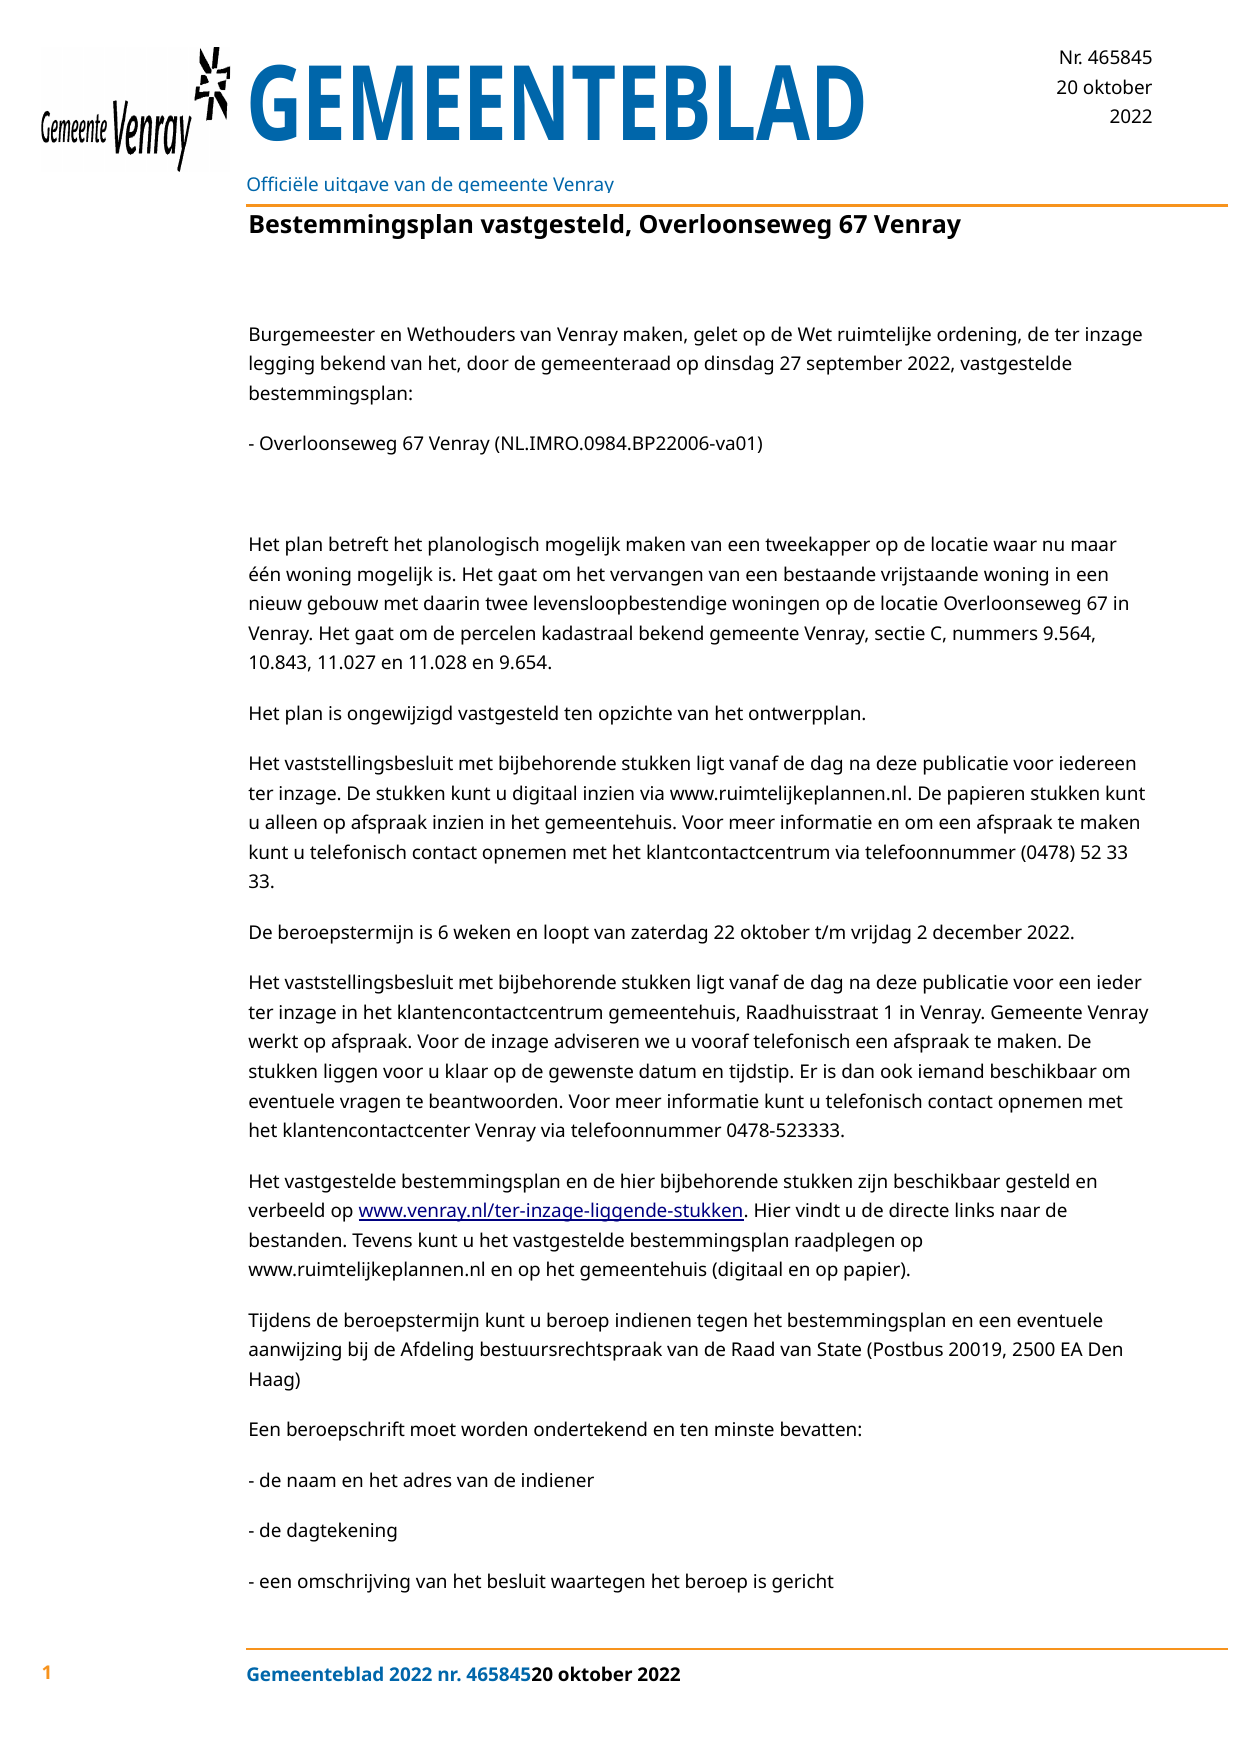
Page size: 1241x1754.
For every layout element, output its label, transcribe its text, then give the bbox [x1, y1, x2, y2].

text Het vaststellingsbesluit met bijbehorende stukken ligt vanaf de dag na deze publicatie voor een ieder ter inzage in het klantencontactcentrum gemeentehuis, Raadhuisstraat 1 in Venray. Gemeente Venray werkt op afspraak. Voor de inzage adviseren we u vooraf telefonisch een afspraak te maken. De stukken liggen voor u klaar op de gewenste datum en tijdstip. Er is dan ook iemand beschikbaar om eventuele vragen te beantwoorden. Voor meer informatie kunt u telefonisch contact opnemen met het klantencontactcenter Venray via telefoonnummer 0478-523333. [248, 969, 1152, 1143]
text - de naam en het adres van de indiener [248, 1467, 1152, 1493]
text Een beroepschrift moet worden ondertekend en ten minste bevatten: [248, 1417, 1152, 1442]
text Het vaststellingsbesluit met bijbehorende stukken ligt vanaf de dag na deze publicatie voor iedereen ter inzage. De stukken kunt u digitaal inzien via www.ruimtelijkeplannen.nl. De papieren stukken kunt u alleen op afspraak inzien in het gemeentehuis. Voor meer informatie en om een afspraak te maken kunt u telefonisch contact opnemen met het klantcontactcentrum via telefoonnummer (0478) 52 33 33. [248, 750, 1152, 894]
text De beroepstermijn is 6 weken en loopt van zaterdag 22 oktober t/m vrijdag 2 december 2022. [248, 919, 1152, 945]
text Het plan betreft het planologisch mogelijk maken van een tweekapper op de locatie waar nu maar één woning mogelijk is. Het gaat om het vervangen van een bestaande vrijstaande woning in een nieuw gebouw met daarin twee levensloopbestendige woningen op de locatie Overloonseweg 67 in Venray. Het gaat om de percelen kadastraal bekend gemeente Venray, sectie C, nummers 9.564, 10.843, 11.027 en 11.028 en 9.654. [248, 531, 1152, 675]
picture [41, 47, 231, 172]
text Het plan is ongewijzigd vastgesteld ten opzichte van het ontwerpplan. [248, 700, 1152, 726]
text - een omschrijving van het besluit waartegen het beroep is gericht [248, 1568, 1152, 1593]
text Tijdens de beroepstermijn kunt u beroep indienen tegen het bestemmingsplan en een eventuele aanwijzing bij de Afdeling bestuursrechtspraak van de Raad van State (Postbus 20019, 2500 EA Den Haag) [248, 1307, 1152, 1392]
text Bestemmingsplan vastgesteld, Overloonseweg 67 Venray [248, 207, 1152, 241]
text - de dagtekening [248, 1517, 1152, 1543]
text - Overloonseweg 67 Venray (NL.IMRO.0984.BP22006-va01) [248, 430, 1152, 456]
text Het vastgestelde bestemmingsplan en de hier bijbehorende stukken zijn beschikbaar gesteld en verbeeld op www.venray.nl/ter-inzage-liggende-stukken. Hier vindt u de directe links naar de bestanden. Tevens kunt u het vastgestelde bestemmingsplan raadplegen op www.ruimtelijkeplannen.nl en op het gemeentehuis (digitaal en op papier). [248, 1168, 1152, 1282]
text Burgemeester en Wethouders van Venray maken, gelet op de Wet ruimtelijke ordening, de ter inzage legging bekend van het, door de gemeenteraad op dinsdag 27 september 2022, vastgestelde bestemmingsplan: [248, 321, 1152, 406]
